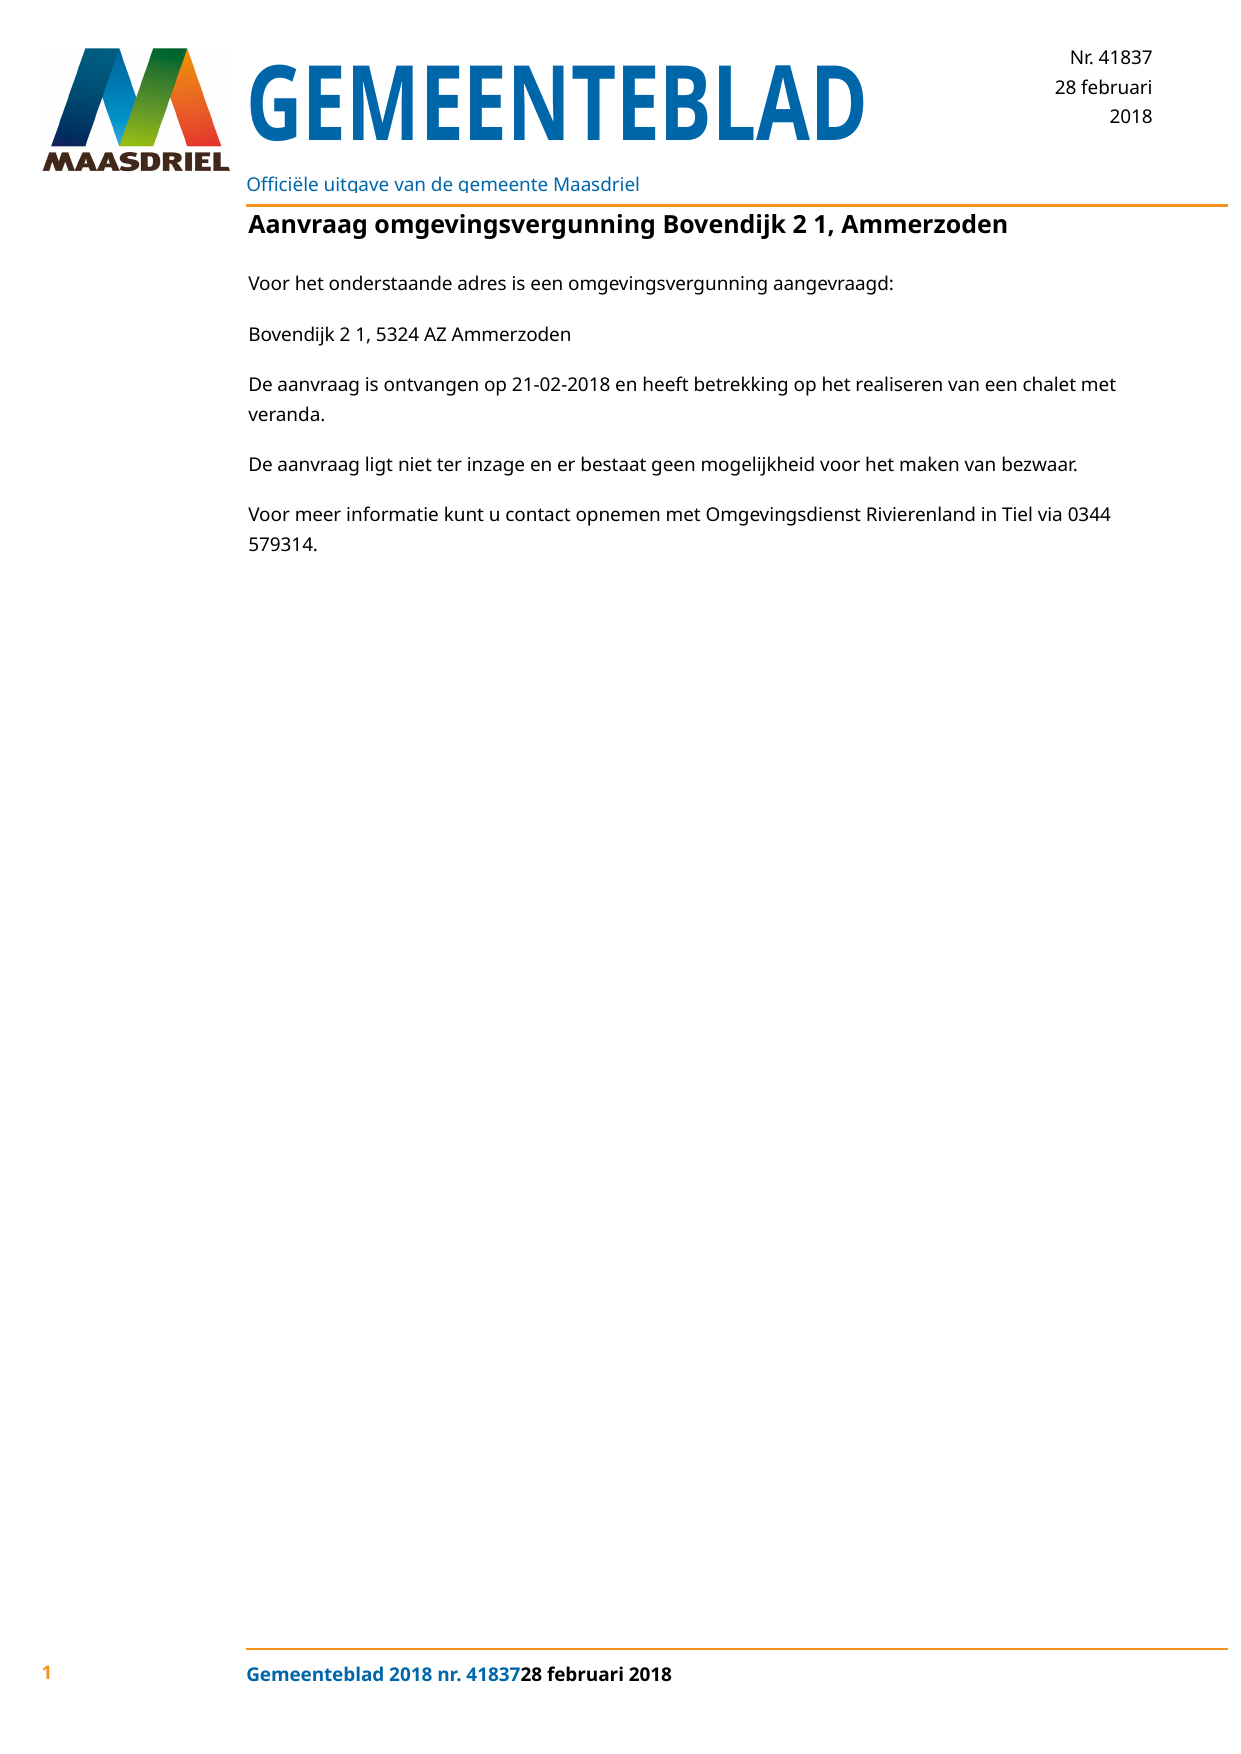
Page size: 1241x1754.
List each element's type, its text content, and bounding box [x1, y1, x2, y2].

text De aanvraag is ontvangen op 21-02-2018 en heeft betrekking op het realiseren van een chalet met veranda. [248, 371, 1152, 426]
text Voor meer informatie kunt u contact opnemen met Omgevingsdienst Rivierenland in Tiel via 0344 579314. [248, 502, 1152, 557]
text Aanvraag omgevingsvergunning Bovendijk 2 1, Ammerzoden [248, 207, 1152, 241]
text De aanvraag ligt niet ter inzage en er bestaat geen mogelijkheid voor het maken van bezwaar. [248, 451, 1152, 477]
text Bovendijk 2 1, 5324 AZ Ammerzoden [248, 321, 1152, 346]
text Voor het onderstaande adres is een omgevingsvergunning aangevraagd: [248, 270, 1152, 296]
picture [41, 47, 231, 172]
